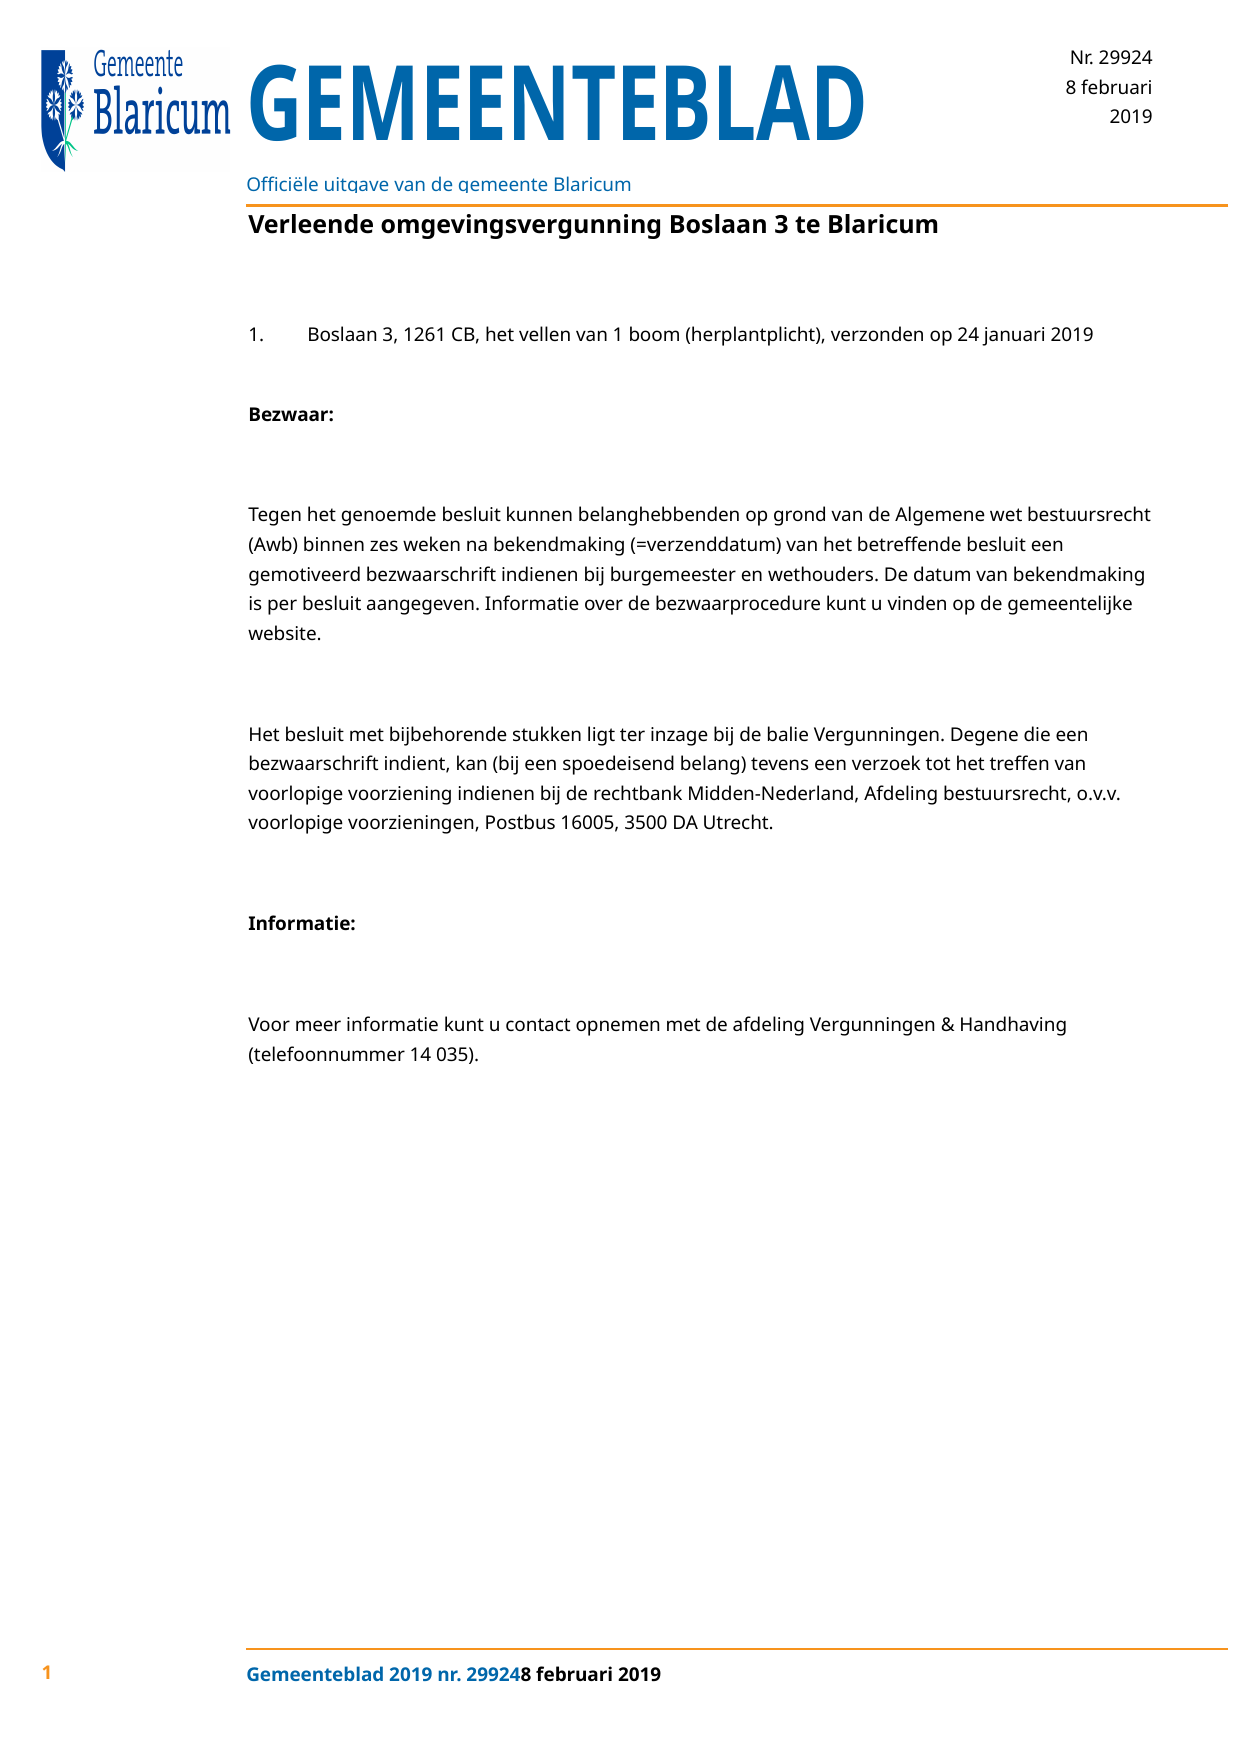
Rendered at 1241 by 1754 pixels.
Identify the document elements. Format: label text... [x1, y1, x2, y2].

text Informatie: [248, 910, 1152, 936]
text Voor meer informatie kunt u contact opnemen met de afdeling Vergunningen & Handhaving (telefoonnummer 14 035). [248, 1011, 1152, 1066]
picture [41, 47, 231, 172]
text Verleende omgevingsvergunning Boslaan 3 te Blaricum [248, 207, 1152, 241]
text Bezwaar: [248, 401, 1152, 426]
list Boslaan 3, 1261 CB, het vellen van 1 boom (herplantplicht), verzonden op 24 januari 2019 [248, 321, 1152, 346]
text Tegen het genoemde besluit kunnen belanghebbenden op grond van de Algemene wet bestuursrecht (Awb) binnen zes weken na bekendmaking (=verzenddatum) van het betreffende besluit een gemotiveerd bezwaarschrift indienen bij burgemeester en wethouders. De datum van bekendmaking is per besluit aangegeven. Informatie over de bezwaarprocedure kunt u vinden op de gemeentelijke website. [248, 502, 1152, 646]
text Het besluit met bijbehorende stukken ligt ter inzage bij de balie Vergunningen. Degene die een bezwaarschrift indient, kan (bij een spoedeisend belang) tevens een verzoek tot het treffen van voorlopige voorziening indienen bij de rechtbank Midden-Nederland, Afdeling bestuursrecht, o.v.v. voorlopige voorzieningen, Postbus 16005, 3500 DA Utrecht. [248, 721, 1152, 835]
